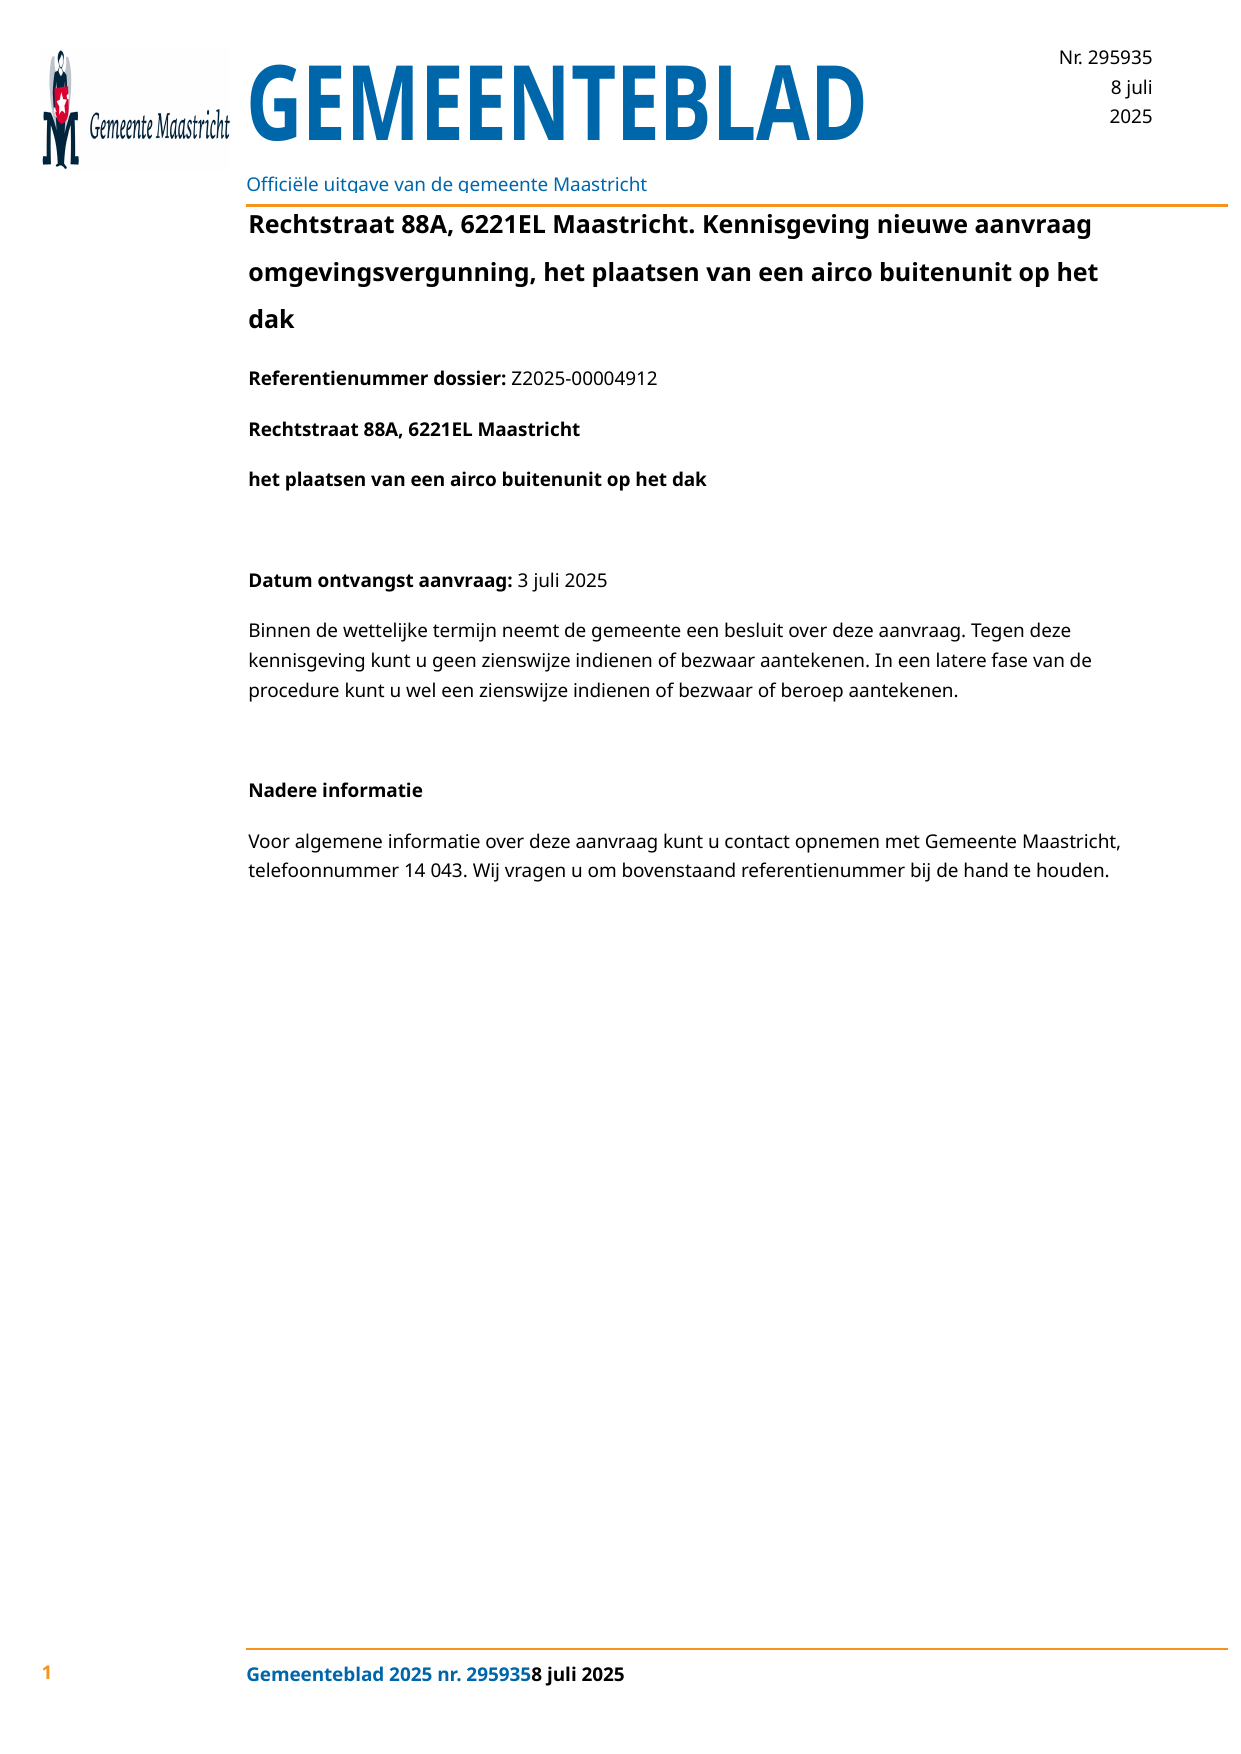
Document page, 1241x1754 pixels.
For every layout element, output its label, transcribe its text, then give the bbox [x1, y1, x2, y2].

text het plaatsen van een airco buitenunit op het dak [248, 466, 1152, 492]
text Referentienummer dossier: Z2025-00004912 [248, 366, 1152, 391]
text Binnen de wettelijke termijn neemt de gemeente een besluit over deze aanvraag. Tegen deze kennisgeving kunt u geen zienswijze indienen of bezwaar aantekenen. In een latere fase van de procedure kunt u wel een zienswijze indienen of bezwaar of beroep aantekenen. [248, 618, 1152, 702]
text Voor algemene informatie over deze aanvraag kunt u contact opnemen met Gemeente Maastricht, telefoonnummer 14 043. Wij vragen u om bovenstaand referentienummer bij de hand te houden. [248, 828, 1152, 883]
picture [41, 47, 231, 172]
text Rechtstraat 88A, 6221EL Maastricht [248, 416, 1152, 442]
text Nadere informatie [248, 778, 1152, 803]
text Datum ontvangst aanvraag: 3 juli 2025 [248, 567, 1152, 593]
text Rechtstraat 88A, 6221EL Maastricht. Kennisgeving nieuwe aanvraag omgevingsvergunning, het plaatsen van een airco buitenunit op het dak [248, 207, 1152, 336]
